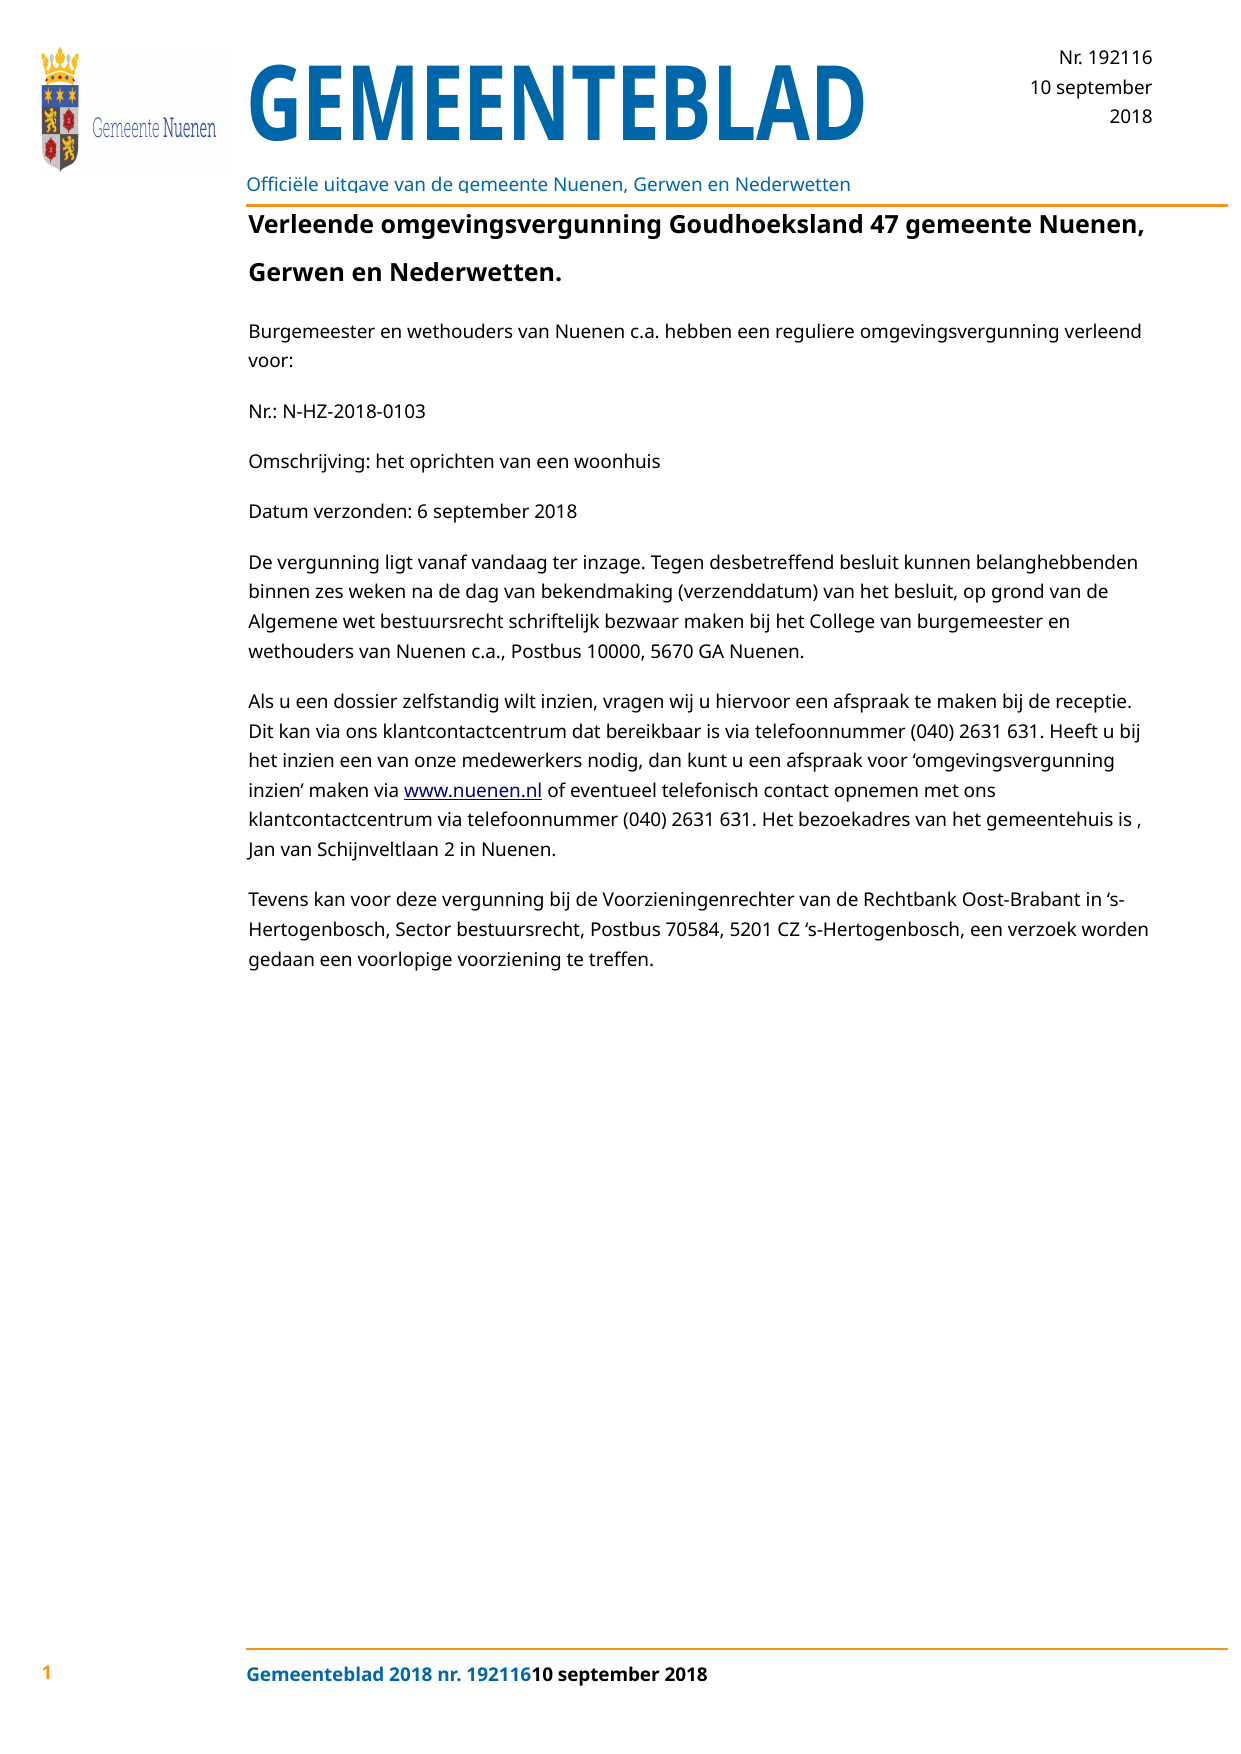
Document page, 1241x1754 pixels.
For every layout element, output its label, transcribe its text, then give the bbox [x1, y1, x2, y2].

text Verleende omgevingsvergunning Goudhoeksland 47 gemeente Nuenen, Gerwen en Nederwetten. [248, 207, 1152, 288]
text Nr.: N-HZ-2018-0103 [248, 398, 1152, 424]
text Omschrijving: het oprichten van een woonhuis [248, 448, 1152, 474]
text Tevens kan voor deze vergunning bij de Voorzieningenrechter van de Rechtbank Oost-Brabant in ‘s-Hertogenbosch, Sector bestuursrecht, Postbus 70584, 5201 CZ ‘s-Hertogenbosch, een verzoek worden gedaan een voorlopige voorziening te treffen. [248, 887, 1152, 972]
text Burgemeester en wethouders van Nuenen c.a. hebben een reguliere omgevingsvergunning verleend voor: [248, 318, 1152, 373]
text De vergunning ligt vanaf vandaag ter inzage. Tegen desbetreffend besluit kunnen belanghebbenden binnen zes weken na de dag van bekendmaking (verzenddatum) van het besluit, op grond van de Algemene wet bestuursrecht schriftelijk bezwaar maken bij het College van burgemeester en wethouders van Nuenen c.a., Postbus 10000, 5670 GA Nuenen. [248, 549, 1152, 664]
text Datum verzonden: 6 september 2018 [248, 499, 1152, 524]
text Als u een dossier zelfstandig wilt inzien, vragen wij u hiervoor een afspraak te maken bij de receptie. Dit kan via ons klantcontactcentrum dat bereikbaar is via telefoonnummer (040) 2631 631. Heeft u bij het inzien een van onze medewerkers nodig, dan kunt u een afspraak voor ‘omgevingsvergunning inzien’ maken via www.nuenen.nl of eventueel telefonisch contact opnemen met ons klantcontactcentrum via telefoonnummer (040) 2631 631. Het bezoekadres van het gemeentehuis is , Jan van Schijnveltlaan 2 in Nuenen. [248, 688, 1152, 862]
picture [41, 47, 231, 172]
